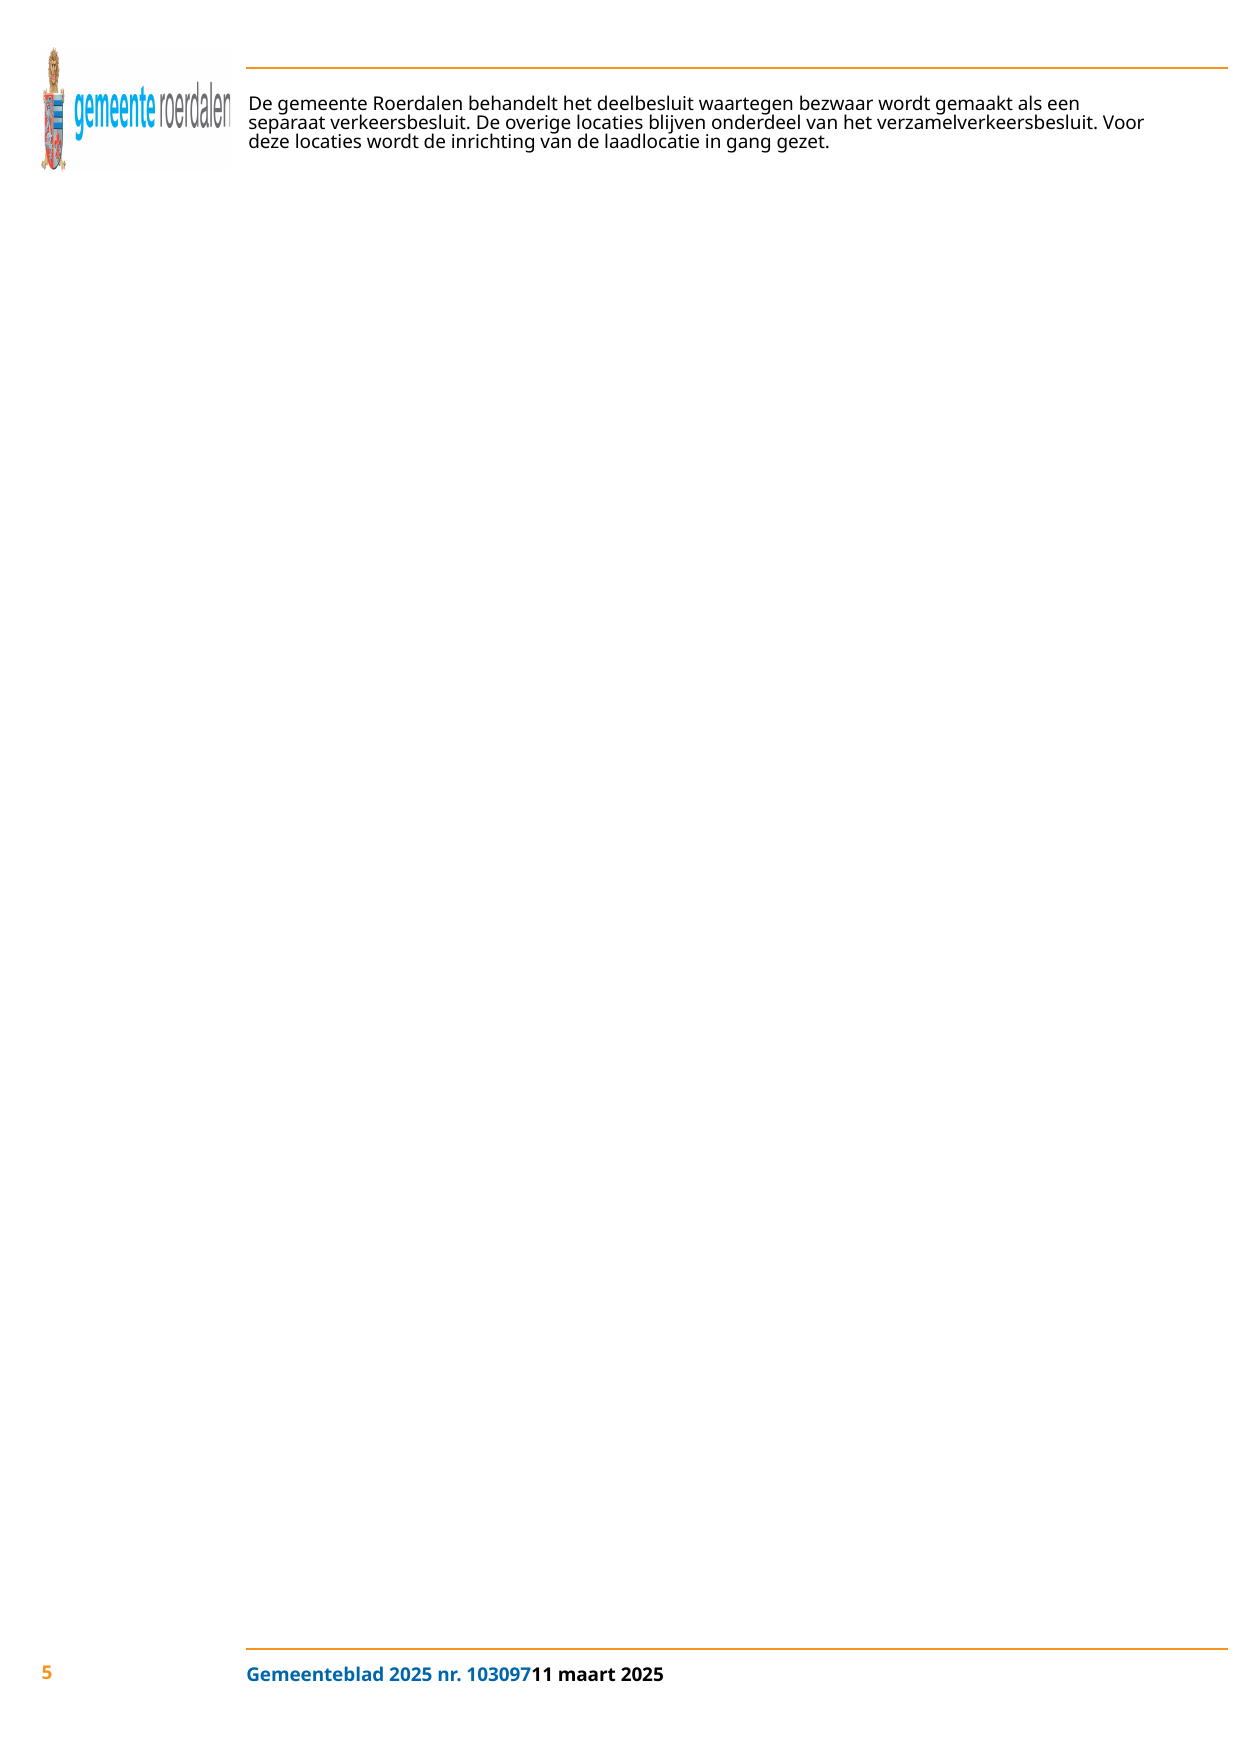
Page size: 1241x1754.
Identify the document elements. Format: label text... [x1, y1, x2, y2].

picture [41, 47, 231, 172]
text De gemeente Roerdalen behandelt het deelbesluit waartegen bezwaar wordt gemaakt als een separaat verkeersbesluit. De overige locaties blijven onderdeel van het verzamelverkeersbesluit. Voor deze locaties wordt de inrichting van de laadlocatie in gang gezet. [248, 95, 1152, 153]
